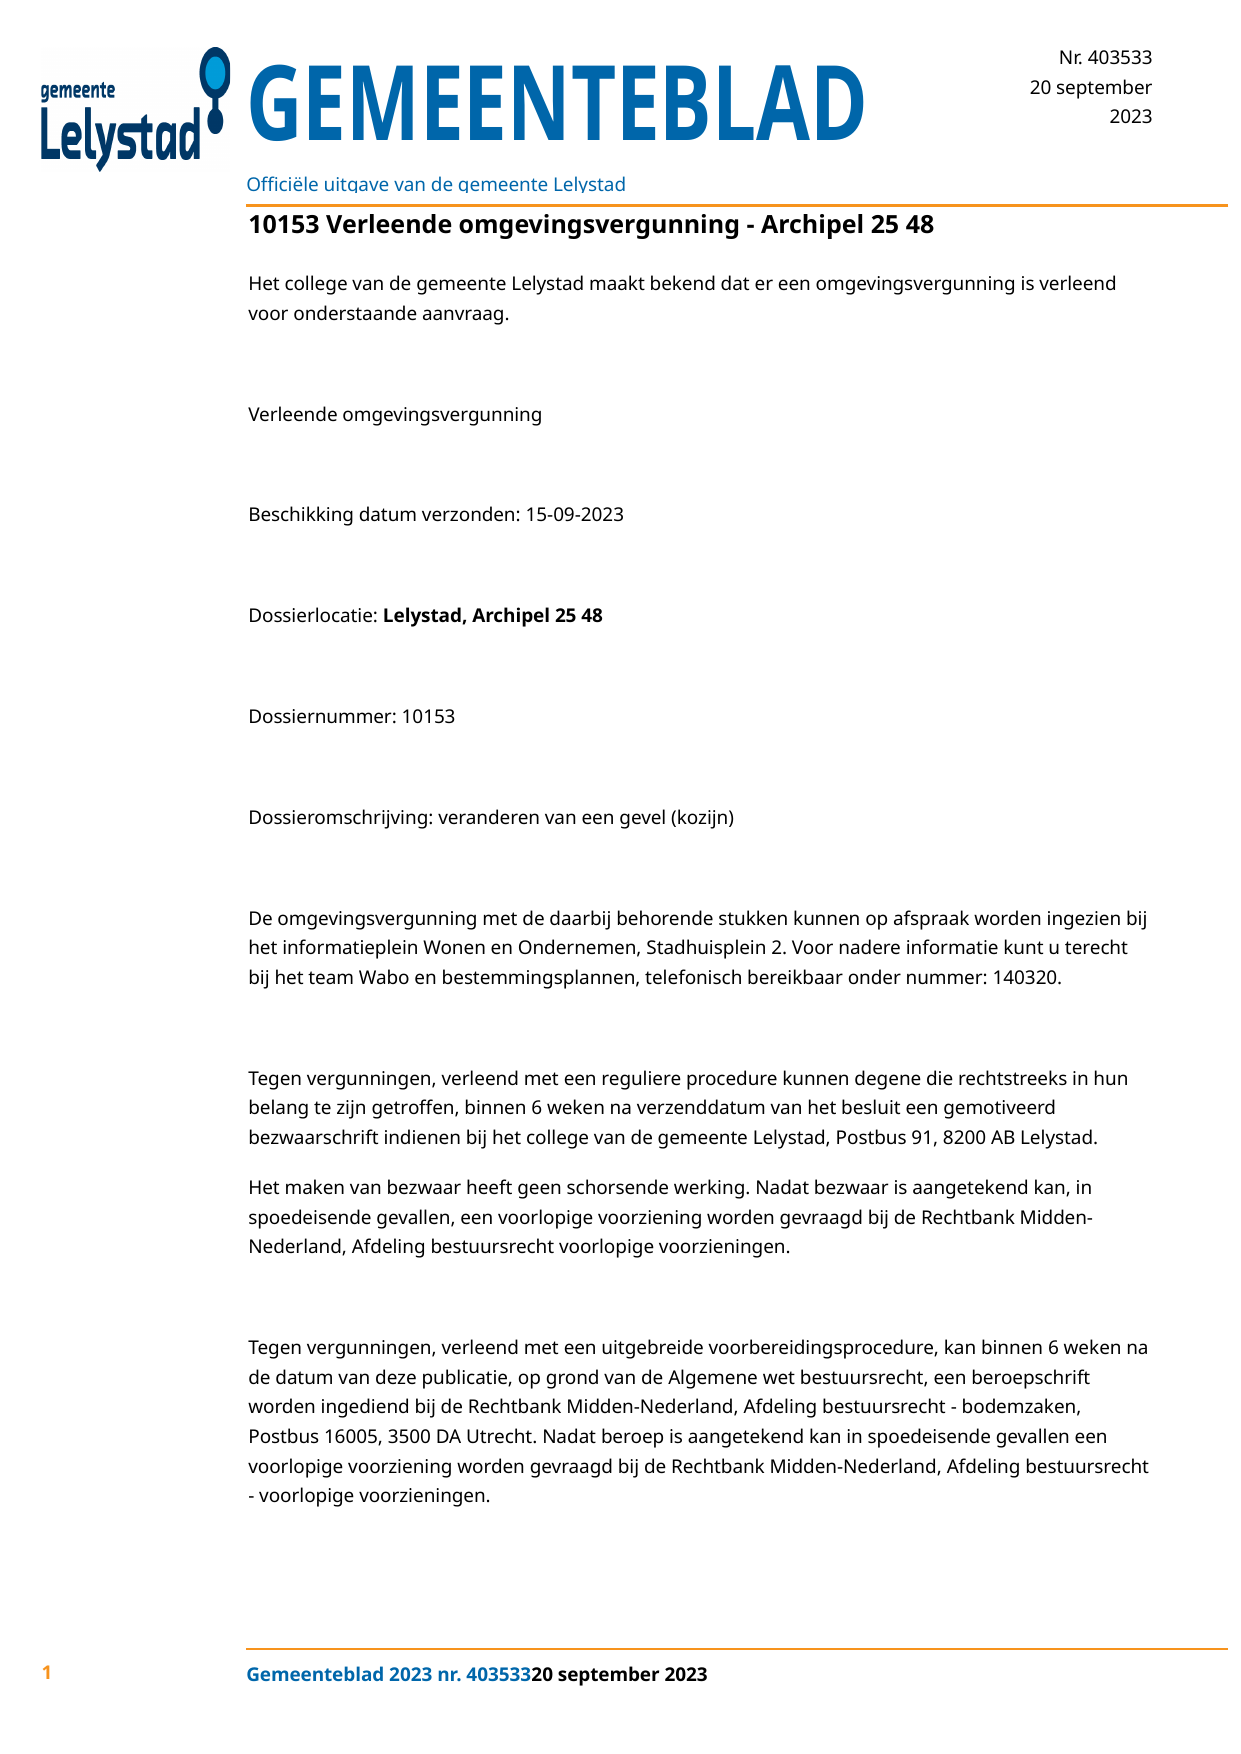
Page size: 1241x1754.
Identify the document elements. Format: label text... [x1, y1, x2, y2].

text Tegen vergunningen, verleend met een reguliere procedure kunnen degene die rechtstreeks in hun belang te zijn getroffen, binnen 6 weken na verzenddatum van het besluit een gemotiveerd bezwaarschrift indienen bij het college van de gemeente Lelystad, Postbus 91, 8200 AB Lelystad. [248, 1065, 1152, 1150]
text Tegen vergunningen, verleend met een uitgebreide voorbereidingsprocedure, kan binnen 6 weken na de datum van deze publicatie, op grond van de Algemene wet bestuursrecht, een beroepschrift worden ingediend bij de Rechtbank Midden-Nederland, Afdeling bestuursrecht - bodemzaken, Postbus 16005, 3500 DA Utrecht. Nadat beroep is aangetekend kan in spoedeisende gevallen een voorlopige voorziening worden gevraagd bij de Rechtbank Midden-Nederland, Afdeling bestuursrecht - voorlopige voorzieningen. [248, 1334, 1152, 1508]
text Dossierlocatie: Lelystad, Archipel 25 48 [248, 602, 1152, 628]
text Beschikking datum verzonden: 15-09-2023 [248, 502, 1152, 527]
text 10153 Verleende omgevingsvergunning - Archipel 25 48 [248, 207, 1152, 241]
text Het college van de gemeente Lelystad maakt bekend dat er een omgevingsvergunning is verleend voor onderstaande aanvraag. [248, 270, 1152, 326]
text De omgevingsvergunning met de daarbij behorende stukken kunnen op afspraak worden ingezien bij het informatieplein Wonen en Ondernemen, Stadhuisplein 2. Voor nadere informatie kunt u terecht bij het team Wabo en bestemmingsplannen, telefonisch bereikbaar onder nummer: 140320. [248, 905, 1152, 990]
text Het maken van bezwaar heeft geen schorsende werking. Nadat bezwaar is aangetekend kan, in spoedeisende gevallen, een voorlopige voorziening worden gevraagd bij de Rechtbank Midden-Nederland, Afdeling bestuursrecht voorlopige voorzieningen. [248, 1174, 1152, 1259]
text Verleende omgevingsvergunning [248, 401, 1152, 426]
picture [41, 47, 231, 172]
text Dossieromschrijving: veranderen van een gevel (kozijn) [248, 804, 1152, 830]
text Dossiernummer: 10153 [248, 703, 1152, 729]
